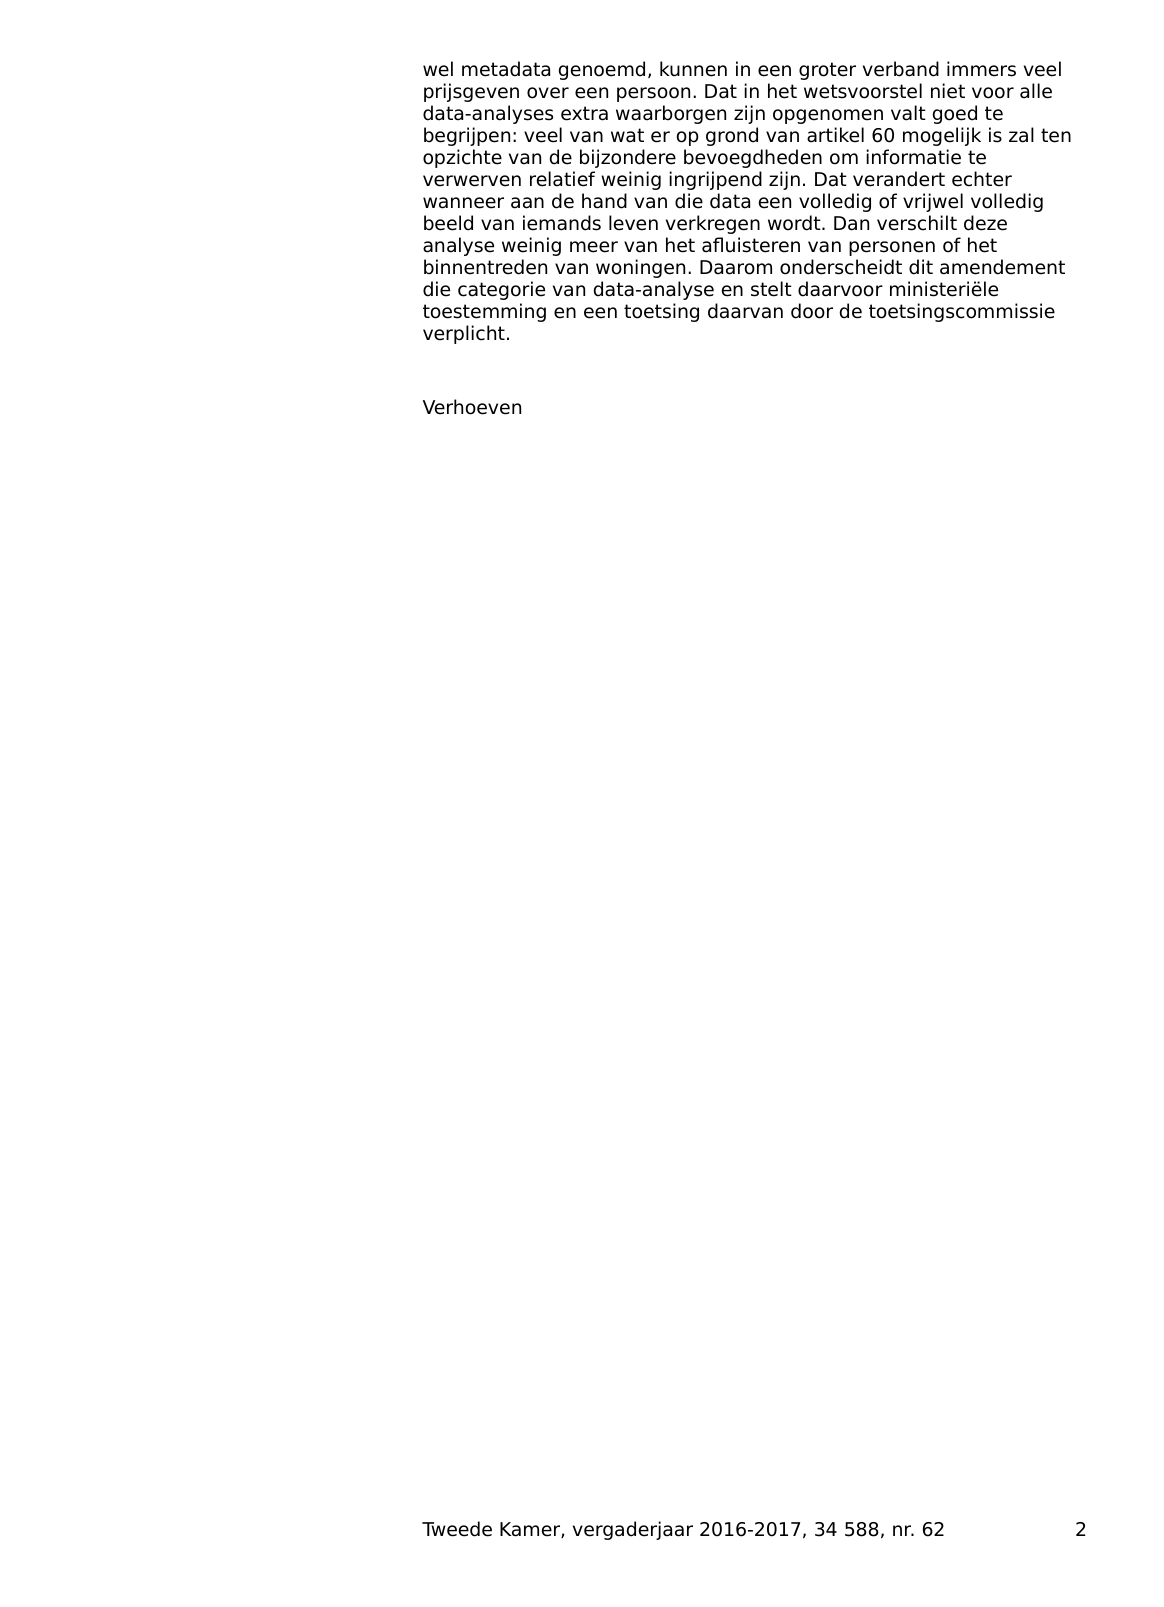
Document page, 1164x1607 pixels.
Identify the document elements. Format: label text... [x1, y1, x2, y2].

text wel metadata genoemd, kunnen in een groter verband immers veel prijsgeven over een persoon. Dat in het wetsvoorstel niet voor alle data-analyses extra waarborgen zijn opgenomen valt goed te begrijpen: veel van wat er op grond van artikel 60 mogelijk is zal ten opzichte van de bijzondere bevoegdheden om informatie te verwerven relatief weinig ingrijpend zijn. Dat verandert echter wanneer aan de hand van die data een volledig of vrijwel volledig beeld van iemands leven verkregen wordt. Dan verschilt deze analyse weinig meer van het afluisteren van personen of het binnentreden van woningen. Daarom onderscheidt dit amendement die categorie van data-analyse en stelt daarvoor ministeriële toestemming en een toetsing daarvan door de toetsingscommissie verplicht. [422, 59, 1087, 345]
text Verhoeven [422, 375, 1087, 419]
